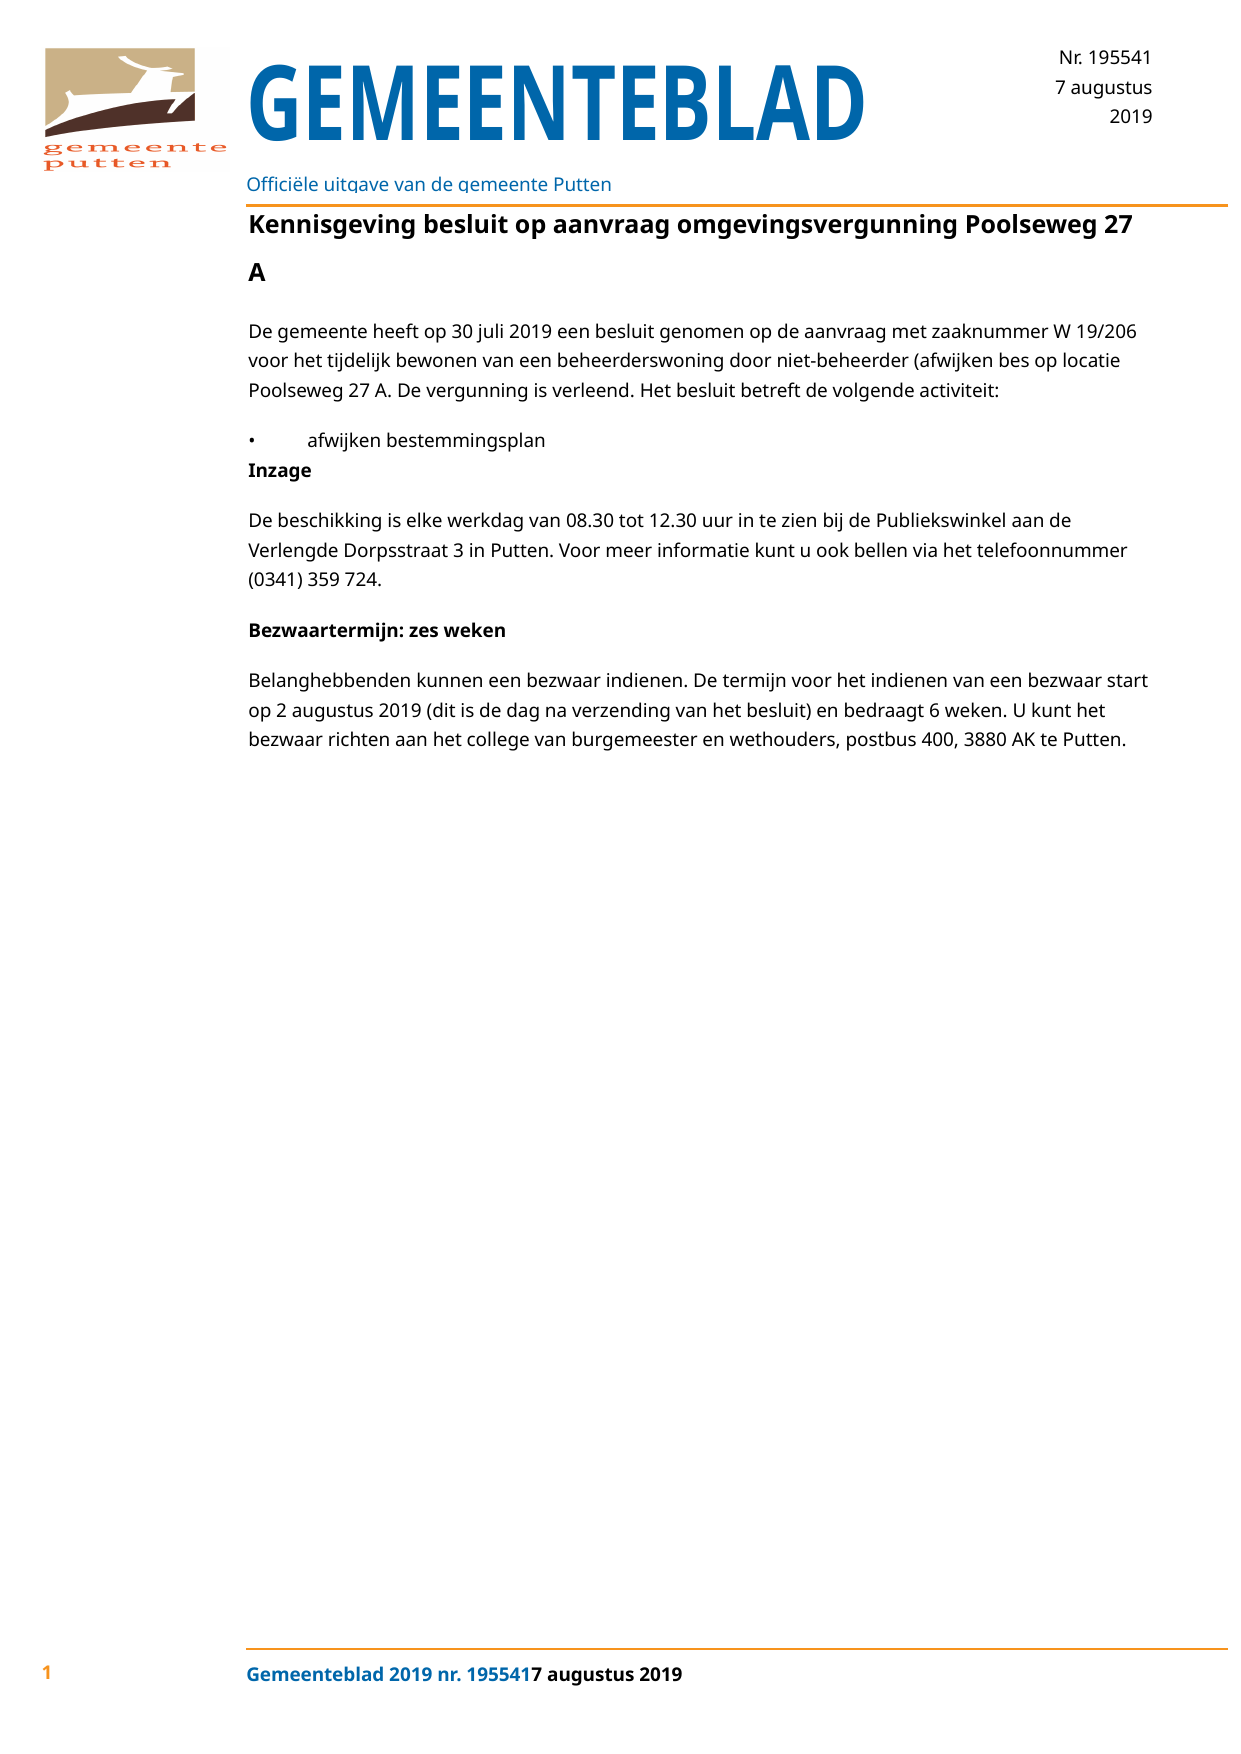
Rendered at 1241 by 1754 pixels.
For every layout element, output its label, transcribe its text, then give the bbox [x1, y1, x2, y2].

text Belanghebbenden kunnen een bezwaar indienen. De termijn voor het indienen van een bezwaar start op 2 augustus 2019 (dit is de dag na verzending van het besluit) en bedraagt 6 weken. U kunt het bezwaar richten aan het college van burgemeester en wethouders, postbus 400, 3880 AK te Putten. [248, 667, 1152, 752]
text Inzage [248, 457, 1152, 483]
picture [41, 47, 231, 172]
text Kennisgeving besluit op aanvraag omgevingsvergunning Poolseweg 27 A [248, 207, 1152, 288]
text De gemeente heeft op 30 juli 2019 een besluit genomen op de aanvraag met zaaknummer W 19/206 voor het tijdelijk bewonen van een beheerderswoning door niet-beheerder (afwijken bes op locatie Poolseweg 27 A. De vergunning is verleend. Het besluit betreft de volgende activiteit: [248, 318, 1152, 403]
text Bezwaartermijn: zes weken [248, 617, 1152, 643]
text De beschikking is elke werkdag van 08.30 tot 12.30 uur in te zien bij de Publiekswinkel aan de Verlengde Dorpsstraat 3 in Putten. Voor meer informatie kunt u ook bellen via het telefoonnummer (0341) 359 724. [248, 507, 1152, 592]
list afwijken bestemmingsplan [248, 427, 1152, 453]
